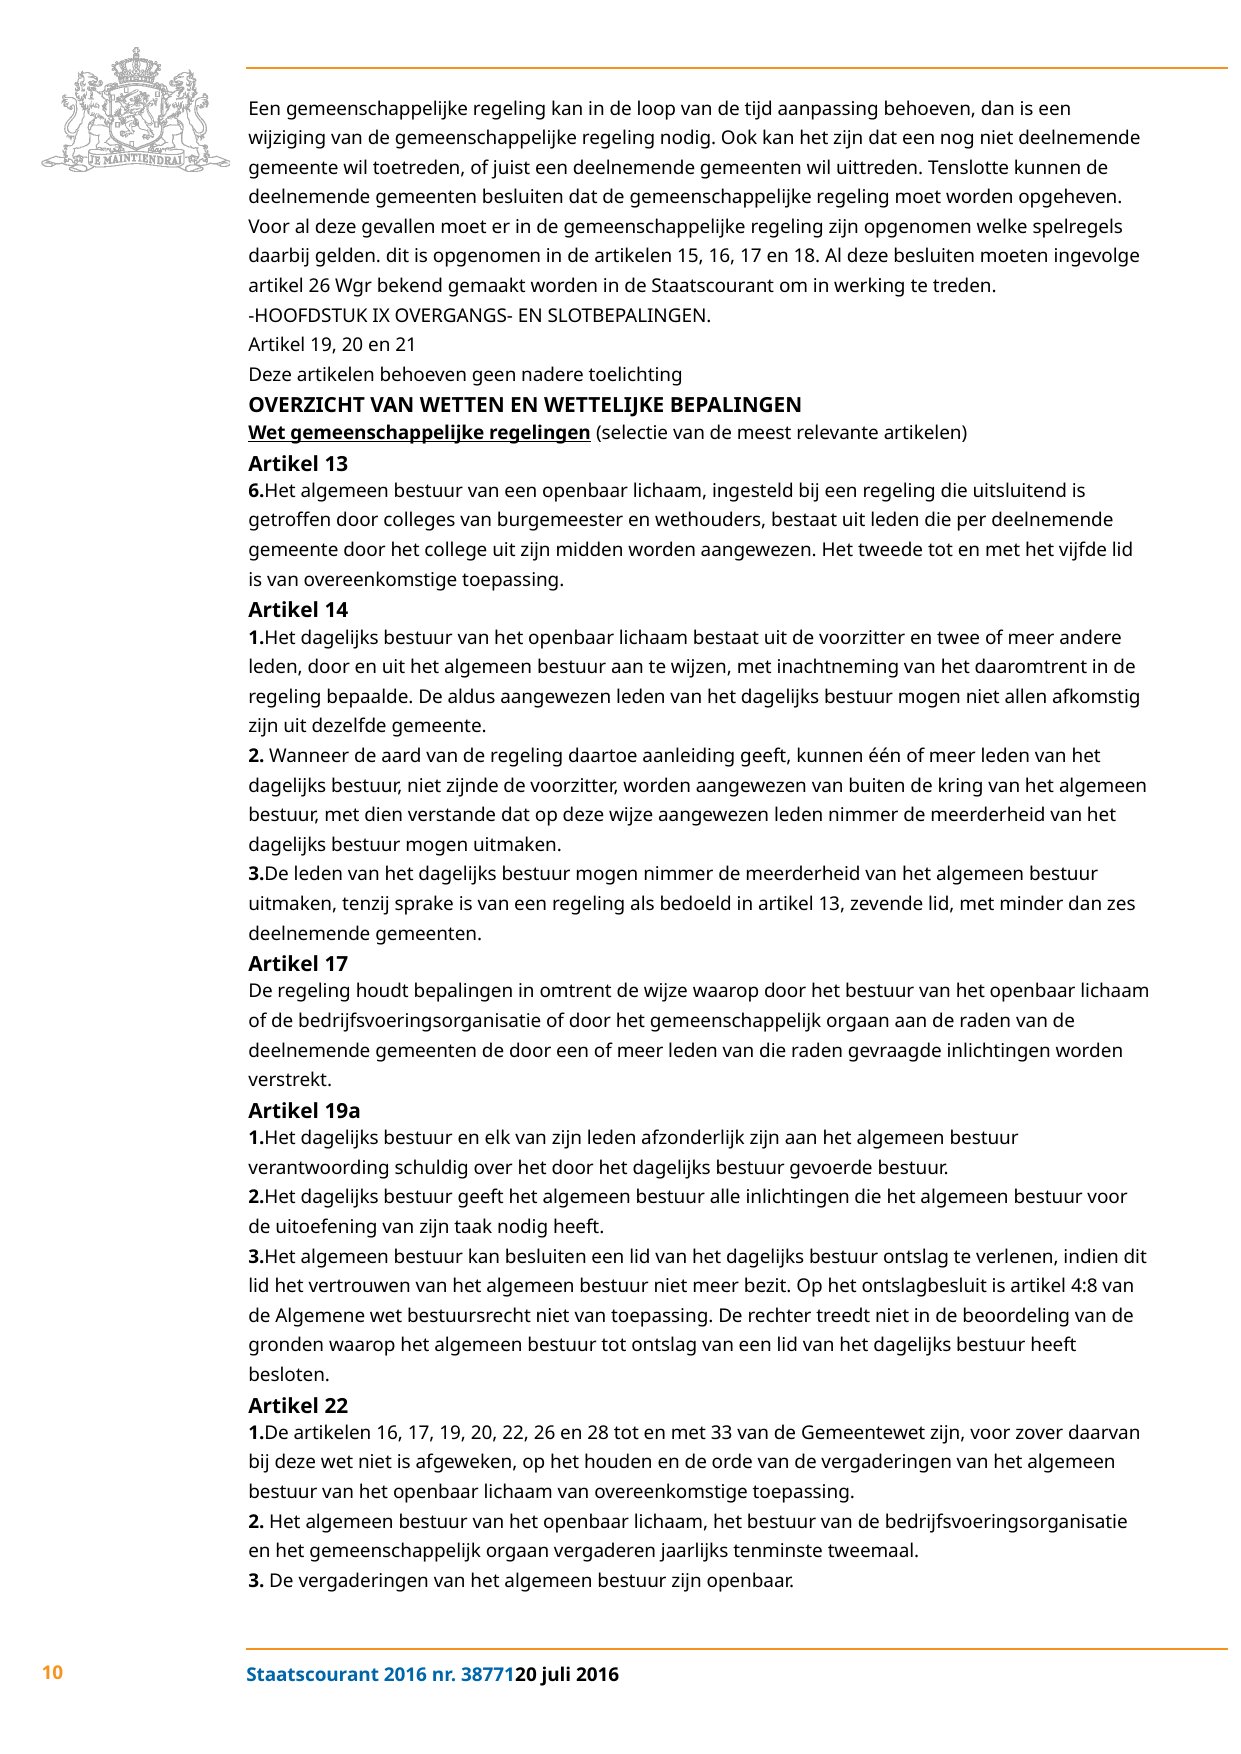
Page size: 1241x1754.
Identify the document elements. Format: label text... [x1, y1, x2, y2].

text 1.De artikelen 16, 17, 19, 20, 22, 26 en 28 tot en met 33 van de Gemeentewet zijn, voor zover daarvan bij deze wet niet is afgeweken, op het houden en de orde van de vergaderingen van het algemeen bestuur van het openbaar lichaam van overeenkomstige toepassing. [248, 1419, 1152, 1504]
text Artikel 13 [248, 449, 1152, 477]
text Wet gemeenschappelijke regelingen (selectie van de meest relevante artikelen) [248, 419, 1152, 445]
text Artikel 19, 20 en 21 [248, 331, 1152, 357]
text OVERZICHT VAN WETTEN EN WETTELIJKE BEPALINGEN [248, 391, 1152, 419]
text 3. De vergaderingen van het algemeen bestuur zijn openbaar. [248, 1567, 1152, 1593]
picture [41, 47, 231, 172]
text -HOOFDSTUK IX OVERGANGS- EN SLOTBEPALINGEN. [248, 302, 1152, 328]
text Artikel 14 [248, 595, 1152, 624]
text Artikel 17 [248, 949, 1152, 978]
text Een gemeenschappelijke regeling kan in de loop van de tijd aanpassing behoeven, dan is een wijziging van de gemeenschappelijke regeling nodig. Ook kan het zijn dat een nog niet deelnemende gemeente wil toetreden, of juist een deelnemende gemeenten wil uittreden. Tenslotte kunnen de deelnemende gemeenten besluiten dat de gemeenschappelijke regeling moet worden opgeheven. Voor al deze gevallen moet er in de gemeenschappelijke regeling zijn opgenomen welke spelregels daarbij gelden. dit is opgenomen in de artikelen 15, 16, 17 en 18. Al deze besluiten moeten ingevolge artikel 26 Wgr bekend gemaakt worden in de Staatscourant om in werking te treden. [248, 95, 1152, 298]
text 1.Het dagelijks bestuur van het openbaar lichaam bestaat uit de voorzitter en twee of meer andere leden, door en uit het algemeen bestuur aan te wijzen, met inachtneming van het daaromtrent in de regeling bepaalde. De aldus aangewezen leden van het dagelijks bestuur mogen niet allen afkomstig zijn uit dezelfde gemeente. [248, 624, 1152, 738]
text 3.Het algemeen bestuur kan besluiten een lid van het dagelijks bestuur ontslag te verlenen, indien dit lid het vertrouwen van het algemeen bestuur niet meer bezit. Op het ontslagbesluit is artikel 4:8 van de Algemene wet bestuursrecht niet van toepassing. De rechter treedt niet in de beoordeling van de gronden waarop het algemeen bestuur tot ontslag van een lid van het dagelijks bestuur heeft besloten. [248, 1243, 1152, 1387]
text 2. Het algemeen bestuur van het openbaar lichaam, het bestuur van de bedrijfsvoeringsorganisatie en het gemeenschappelijk orgaan vergaderen jaarlijks tenminste tweemaal. [248, 1508, 1152, 1563]
text 1.Het dagelijks bestuur en elk van zijn leden afzonderlijk zijn aan het algemeen bestuur verantwoording schuldig over het door het dagelijks bestuur gevoerde bestuur. [248, 1124, 1152, 1180]
text Deze artikelen behoeven geen nadere toelichting [248, 361, 1152, 387]
text De regeling houdt bepalingen in omtrent de wijze waarop door het bestuur van het openbaar lichaam of de bedrijfsvoeringsorganisatie of door het gemeenschappelijk orgaan aan de raden van de deelnemende gemeenten de door een of meer leden van die raden gevraagde inlichtingen worden verstrekt. [248, 978, 1152, 1092]
text 2.Het dagelijks bestuur geeft het algemeen bestuur alle inlichtingen die het algemeen bestuur voor de uitoefening van zijn taak nodig heeft. [248, 1184, 1152, 1239]
text 2. Wanneer de aard van de regeling daartoe aanleiding geeft, kunnen één of meer leden van het dagelijks bestuur, niet zijnde de voorzitter, worden aangewezen van buiten de kring van het algemeen bestuur, met dien verstande dat op deze wijze aangewezen leden nimmer de meerderheid van het dagelijks bestuur mogen uitmaken. [248, 742, 1152, 857]
text 6.Het algemeen bestuur van een openbaar lichaam, ingesteld bij een regeling die uitsluitend is getroffen door colleges van burgemeester en wethouders, bestaat uit leden die per deelnemende gemeente door het college uit zijn midden worden aangewezen. Het tweede tot en met het vijfde lid is van overeenkomstige toepassing. [248, 477, 1152, 592]
text Artikel 19a [248, 1096, 1152, 1124]
text Artikel 22 [248, 1391, 1152, 1419]
text 3.De leden van het dagelijks bestuur mogen nimmer de meerderheid van het algemeen bestuur uitmaken, tenzij sprake is van een regeling als bedoeld in artikel 13, zevende lid, met minder dan zes deelnemende gemeenten. [248, 861, 1152, 945]
